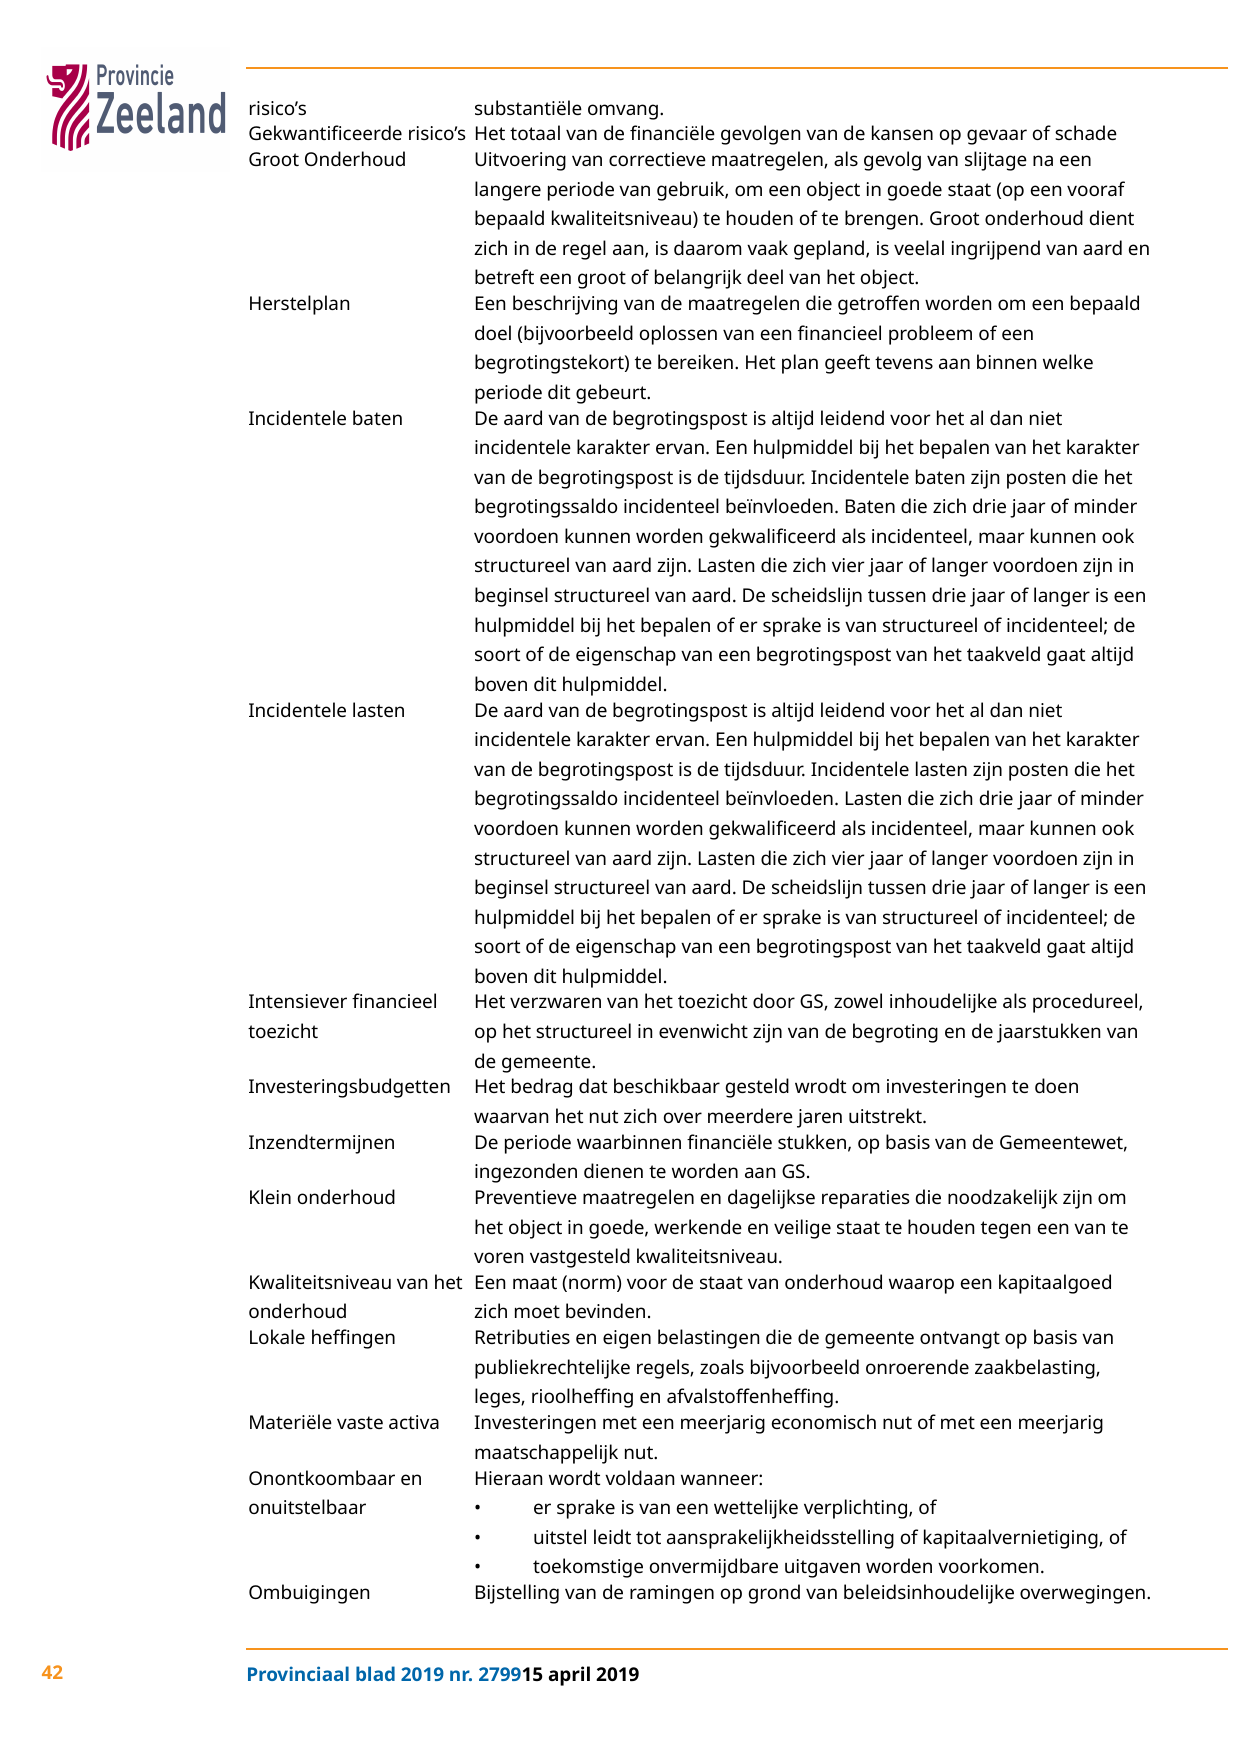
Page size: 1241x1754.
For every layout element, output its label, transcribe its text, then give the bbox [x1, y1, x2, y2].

table_cell De aard van de begrotingspost is altijd leidend voor het al dan niet incidentele karakter ervan. Een hulpmiddel bij het bepalen van het karakter van de begrotingspost is de tijdsduur. Incidentele lasten zijn posten die het begrotingssaldo incidenteel beïnvloeden. Lasten die zich drie jaar of minder voordoen kunnen worden gekwalificeerd als incidenteel, maar kunnen ook structureel van aard zijn. Lasten die zich vier jaar of langer voordoen zijn in beginsel structureel van aard. De scheidslijn tussen drie jaar of langer is een hulpmiddel bij het bepalen of er sprake is van structureel of incidenteel; de soort of de eigenschap van een begrotingspost van het taakveld gaat altijd boven dit hulpmiddel. [474, 697, 1152, 989]
table_cell Groot Onderhoud [248, 146, 474, 290]
picture [41, 47, 231, 172]
table_cell Retributies en eigen belastingen die de gemeente ontvangt op basis van publiekrechtelijke regels, zoals bijvoorbeeld onroerende zaakbelasting, leges, rioolheffing en afvalstoffenheffing. [474, 1325, 1152, 1409]
table_cell Het bedrag dat beschikbaar gesteld wrodt om investeringen te doen waarvan het nut zich over meerdere jaren uitstrekt. [474, 1074, 1152, 1129]
table_cell Bijstelling van de ramingen op grond van beleidsinhoudelijke overwegingen. [474, 1579, 1152, 1605]
table_cell Uitvoering van correctieve maatregelen, als gevolg van slijtage na een langere periode van gebruik, om een object in goede staat (op een vooraf bepaald kwaliteitsniveau) te houden of te brengen. Groot onderhoud dient zich in de regel aan, is daarom vaak gepland, is veelal ingrijpend van aard en betreft een groot of belangrijk deel van het object. [474, 146, 1152, 290]
table_cell Het verzwaren van het toezicht door GS, zowel inhoudelijke als procedureel, op het structureel in evenwicht zijn van de begroting en de jaarstukken van de gemeente. [474, 989, 1152, 1074]
table_cell substantiële omvang. [474, 95, 1152, 121]
table_cell Ombuigingen [248, 1579, 474, 1605]
table_cell Een maat (norm) voor de staat van onderhoud waarop een kapitaalgoed zich moet bevinden. [474, 1269, 1152, 1324]
table_cell Investeringen met een meerjarig economisch nut of met een meerjarig maatschappelijk nut. [474, 1409, 1152, 1465]
table_cell Preventieve maatregelen en dagelijkse reparaties die noodzakelijk zijn om het object in goede, werkende en veilige staat te houden tegen een van te voren vastgesteld kwaliteitsniveau. [474, 1184, 1152, 1269]
table_cell Lokale heffingen [248, 1325, 474, 1409]
table_cell Herstelplan [248, 290, 474, 405]
table_cell De periode waarbinnen financiële stukken, op basis van de Gemeentewet, ingezonden dienen te worden aan GS. [474, 1129, 1152, 1184]
table_cell risico’s [248, 95, 474, 121]
table_cell Incidentele lasten [248, 697, 474, 989]
table_cell Gekwantificeerde risico’s [248, 121, 474, 146]
table_cell Investeringsbudgetten [248, 1074, 474, 1129]
table_cell Inzendtermijnen [248, 1129, 474, 1184]
table_cell Materiële vaste activa [248, 1409, 474, 1465]
table_cell Hieraan wordt voldaan wanneer: er sprake is van een wettelijke verplichting, of uitstel leidt tot aansprakelijkheidsstelling of kapitaalvernietiging, of toekomstige onvermijdbare uitgaven worden voorkomen. [474, 1465, 1152, 1579]
table_cell De aard van de begrotingspost is altijd leidend voor het al dan niet incidentele karakter ervan. Een hulpmiddel bij het bepalen van het karakter van de begrotingspost is de tijdsduur. Incidentele baten zijn posten die het begrotingssaldo incidenteel beïnvloeden. Baten die zich drie jaar of minder voordoen kunnen worden gekwalificeerd als incidenteel, maar kunnen ook structureel van aard zijn. Lasten die zich vier jaar of langer voordoen zijn in beginsel structureel van aard. De scheidslijn tussen drie jaar of langer is een hulpmiddel bij het bepalen of er sprake is van structureel of incidenteel; de soort of de eigenschap van een begrotingspost van het taakveld gaat altijd boven dit hulpmiddel. [474, 405, 1152, 697]
table_cell Het totaal van de financiële gevolgen van de kansen op gevaar of schade [474, 121, 1152, 146]
table_cell Intensiever financieel toezicht [248, 989, 474, 1074]
table_cell Klein onderhoud [248, 1184, 474, 1269]
table_cell Kwaliteitsniveau van het onderhoud [248, 1269, 474, 1324]
table_cell Een beschrijving van de maatregelen die getroffen worden om een bepaald doel (bijvoorbeeld oplossen van een financieel probleem of een begrotingstekort) te bereiken. Het plan geeft tevens aan binnen welke periode dit gebeurt. [474, 290, 1152, 405]
table_cell Onontkoombaar en onuitstelbaar [248, 1465, 474, 1579]
table_cell Incidentele baten [248, 405, 474, 697]
